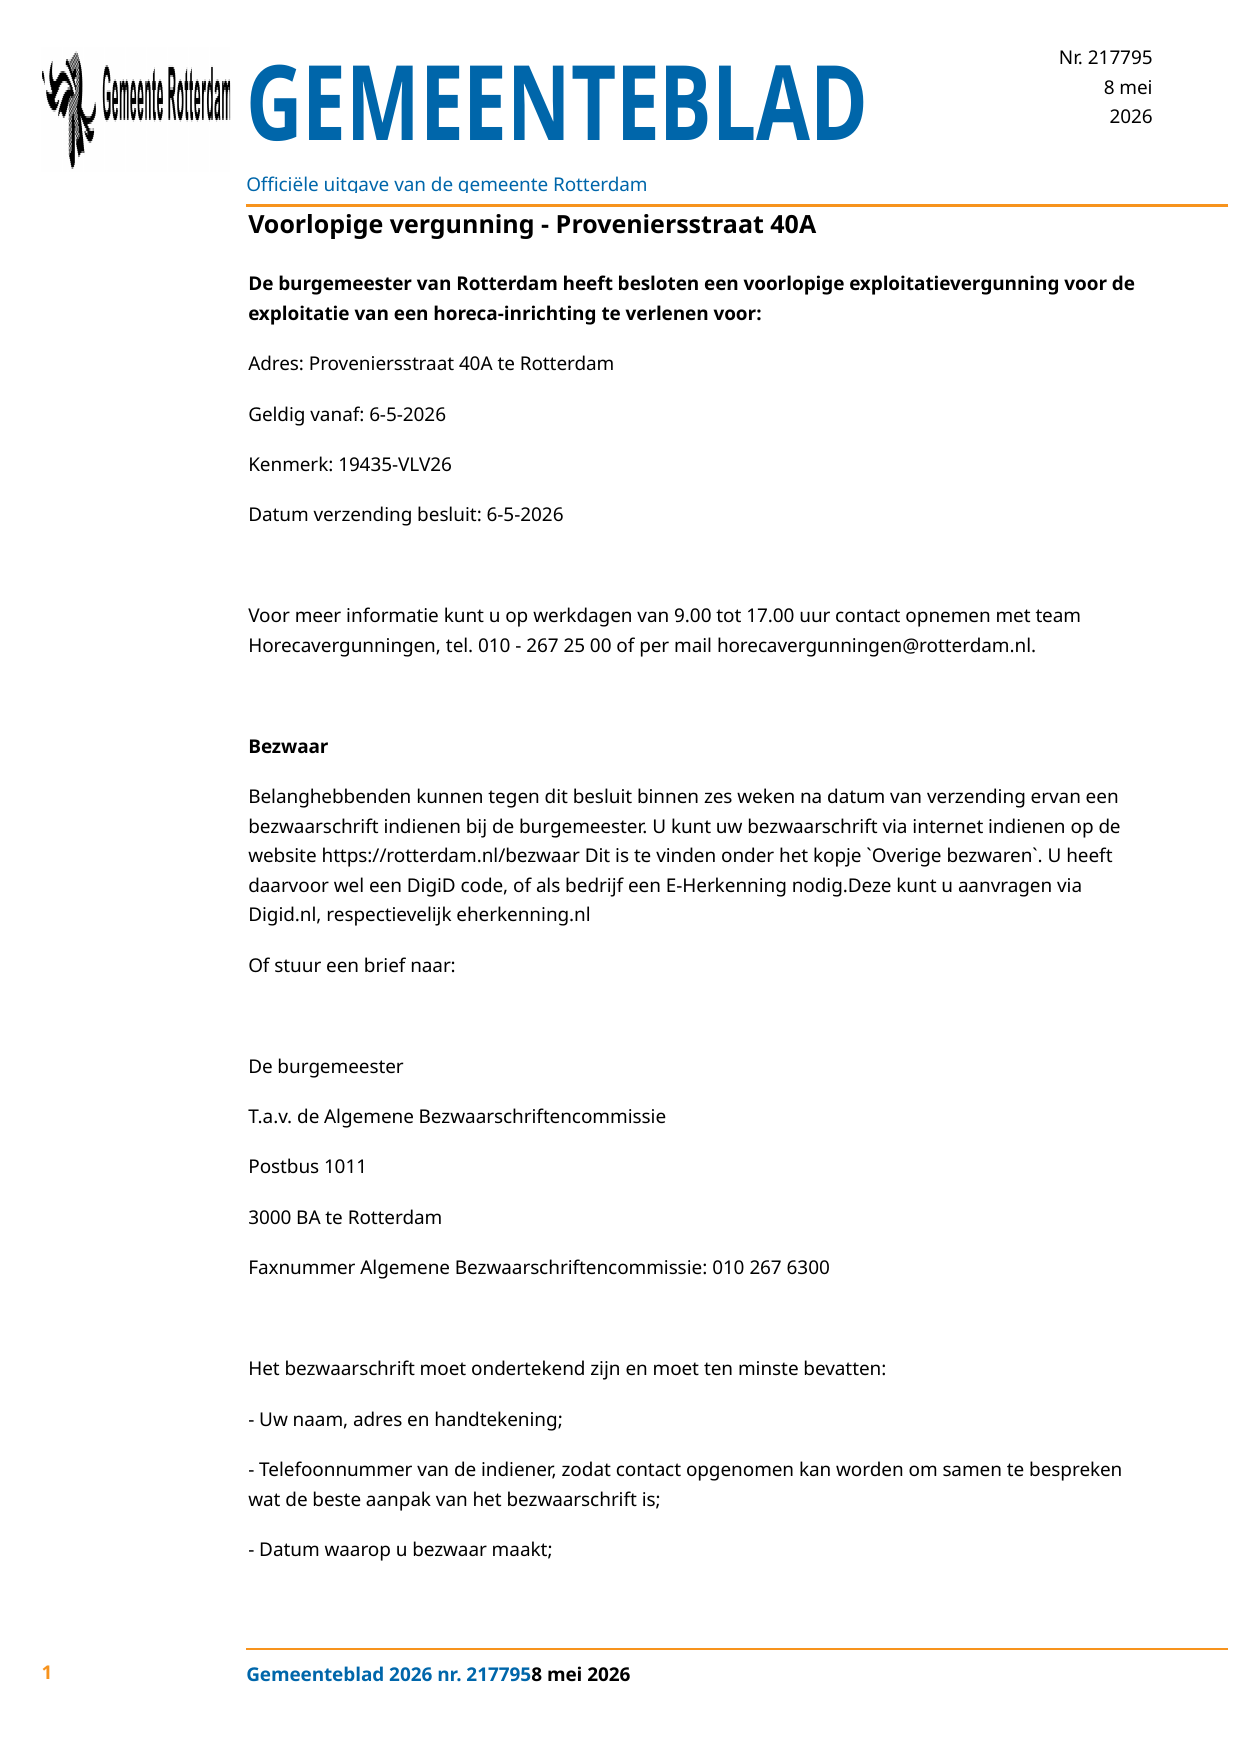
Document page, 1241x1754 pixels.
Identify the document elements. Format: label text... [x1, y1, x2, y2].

picture [41, 47, 231, 172]
text 3000 BA te Rotterdam [248, 1204, 1152, 1230]
text Bezwaar [248, 733, 1152, 758]
text Kenmerk: 19435-VLV26 [248, 451, 1152, 477]
text Belanghebbenden kunnen tegen dit besluit binnen zes weken na datum van verzending ervan een bezwaarschrift indienen bij de burgemeester. U kunt uw bezwaarschrift via internet indienen op de website https://rotterdam.nl/bezwaar Dit is te vinden onder het kopje `Overige bezwaren`. U heeft daarvoor wel een DigiD code, of als bedrijf een E-Herkenning nodig.Deze kunt u aanvragen via Digid.nl, respectievelijk eherkenning.nl [248, 783, 1152, 927]
text De burgemeester [248, 1053, 1152, 1078]
text T.a.v. de Algemene Bezwaarschriftencommissie [248, 1103, 1152, 1129]
text - Datum waarop u bezwaar maakt; [248, 1536, 1152, 1562]
text De burgemeester van Rotterdam heeft besloten een voorlopige exploitatievergunning voor de exploitatie van een horeca-inrichting te verlenen voor: [248, 270, 1152, 326]
text Adres: Proveniersstraat 40A te Rotterdam [248, 350, 1152, 376]
text Faxnummer Algemene Bezwaarschriftencommissie: 010 267 6300 [248, 1254, 1152, 1280]
text Geldig vanaf: 6-5-2026 [248, 401, 1152, 426]
text Voor meer informatie kunt u op werkdagen van 9.00 tot 17.00 uur contact opnemen met team Horecavergunningen, tel. 010 - 267 25 00 of per mail horecavergunningen@rotterdam.nl. [248, 602, 1152, 658]
text Datum verzending besluit: 6-5-2026 [248, 502, 1152, 527]
text Postbus 1011 [248, 1154, 1152, 1179]
text Het bezwaarschrift moet ondertekend zijn en moet ten minste bevatten: [248, 1355, 1152, 1381]
text - Uw naam, adres en handtekening; [248, 1406, 1152, 1431]
text Voorlopige vergunning - Proveniersstraat 40A [248, 207, 1152, 241]
text Of stuur een brief naar: [248, 952, 1152, 978]
text - Telefoonnummer van de indiener, zodat contact opgenomen kan worden om samen te bespreken wat de beste aanpak van het bezwaarschrift is; [248, 1456, 1152, 1511]
